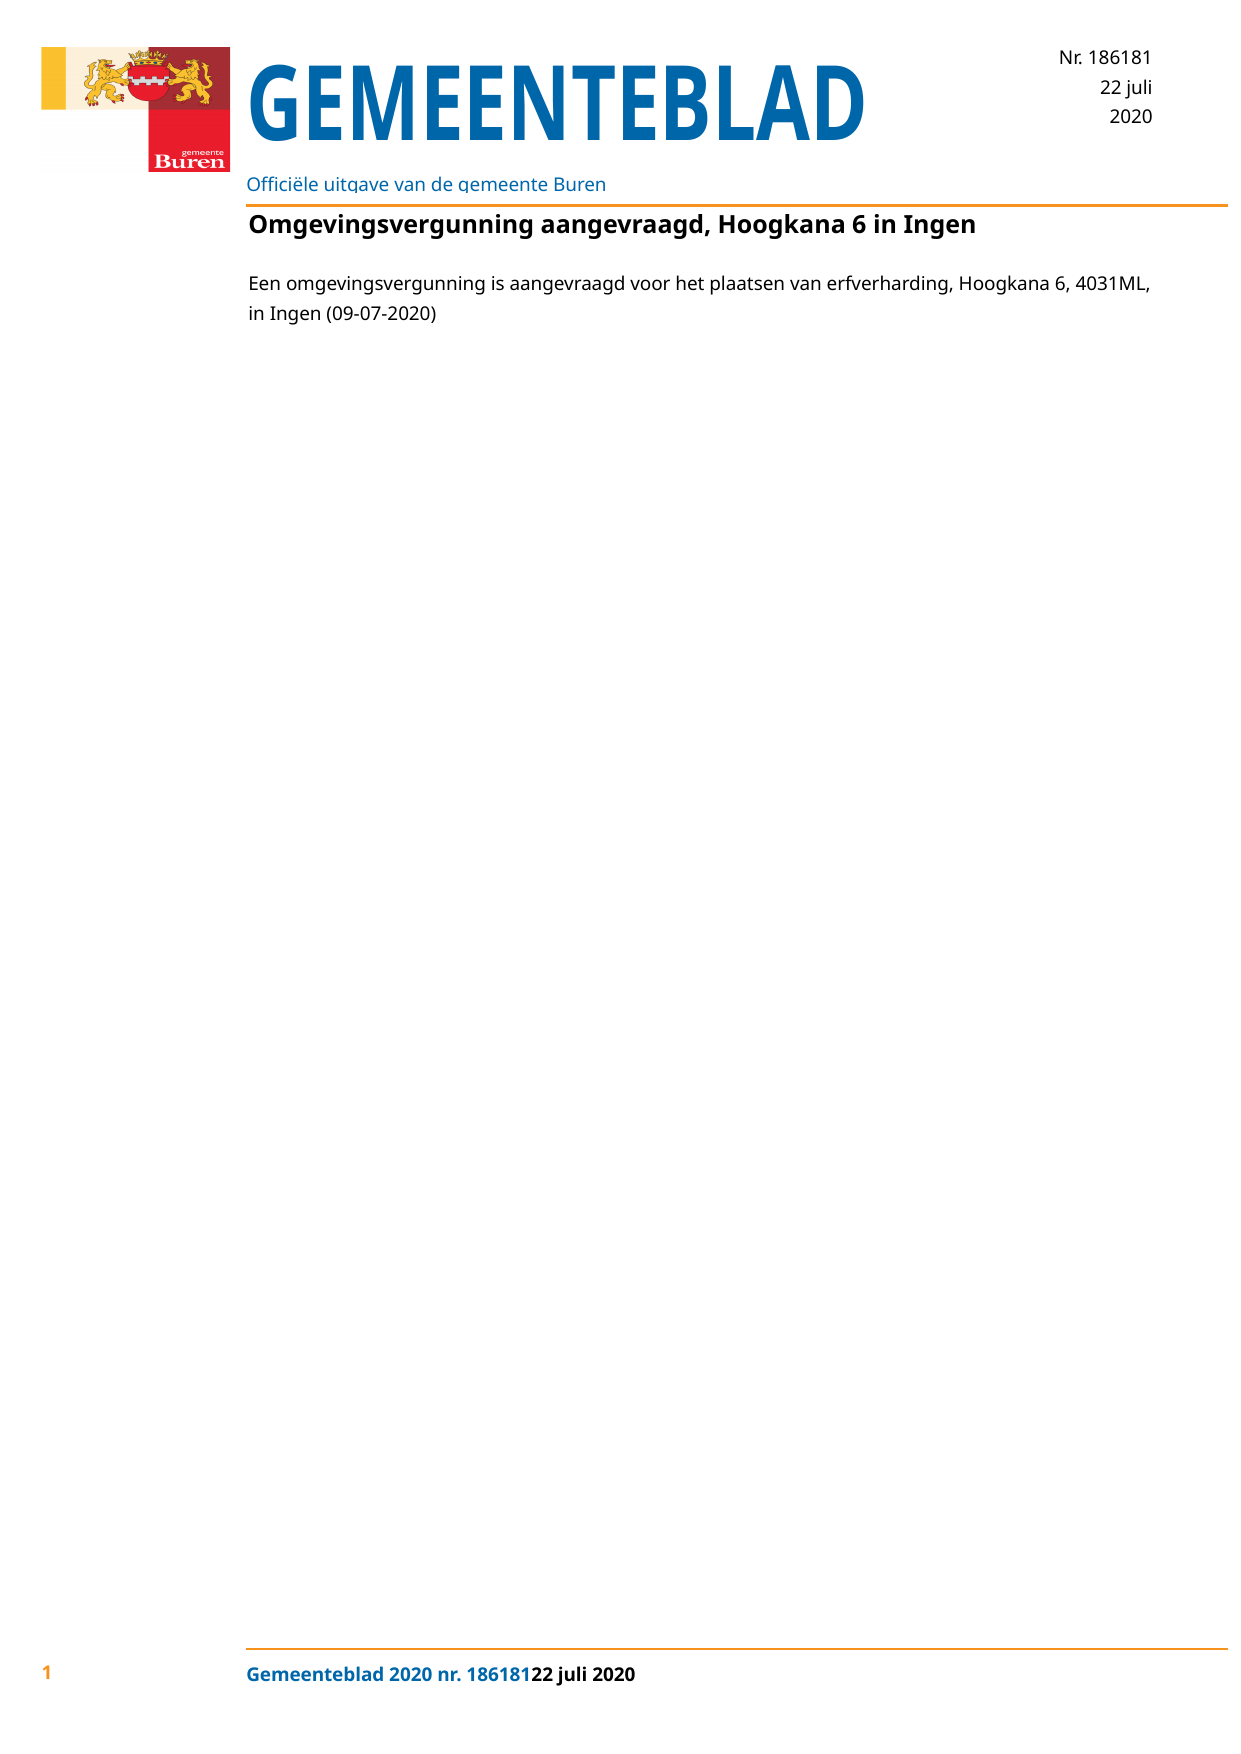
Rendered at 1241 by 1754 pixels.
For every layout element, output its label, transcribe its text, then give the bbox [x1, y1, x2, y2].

text Een omgevingsvergunning is aangevraagd voor het plaatsen van erfverharding, Hoogkana 6, 4031ML, in Ingen (09-07-2020) [248, 270, 1152, 326]
text Omgevingsvergunning aangevraagd, Hoogkana 6 in Ingen [248, 207, 1152, 241]
picture [41, 47, 231, 172]
